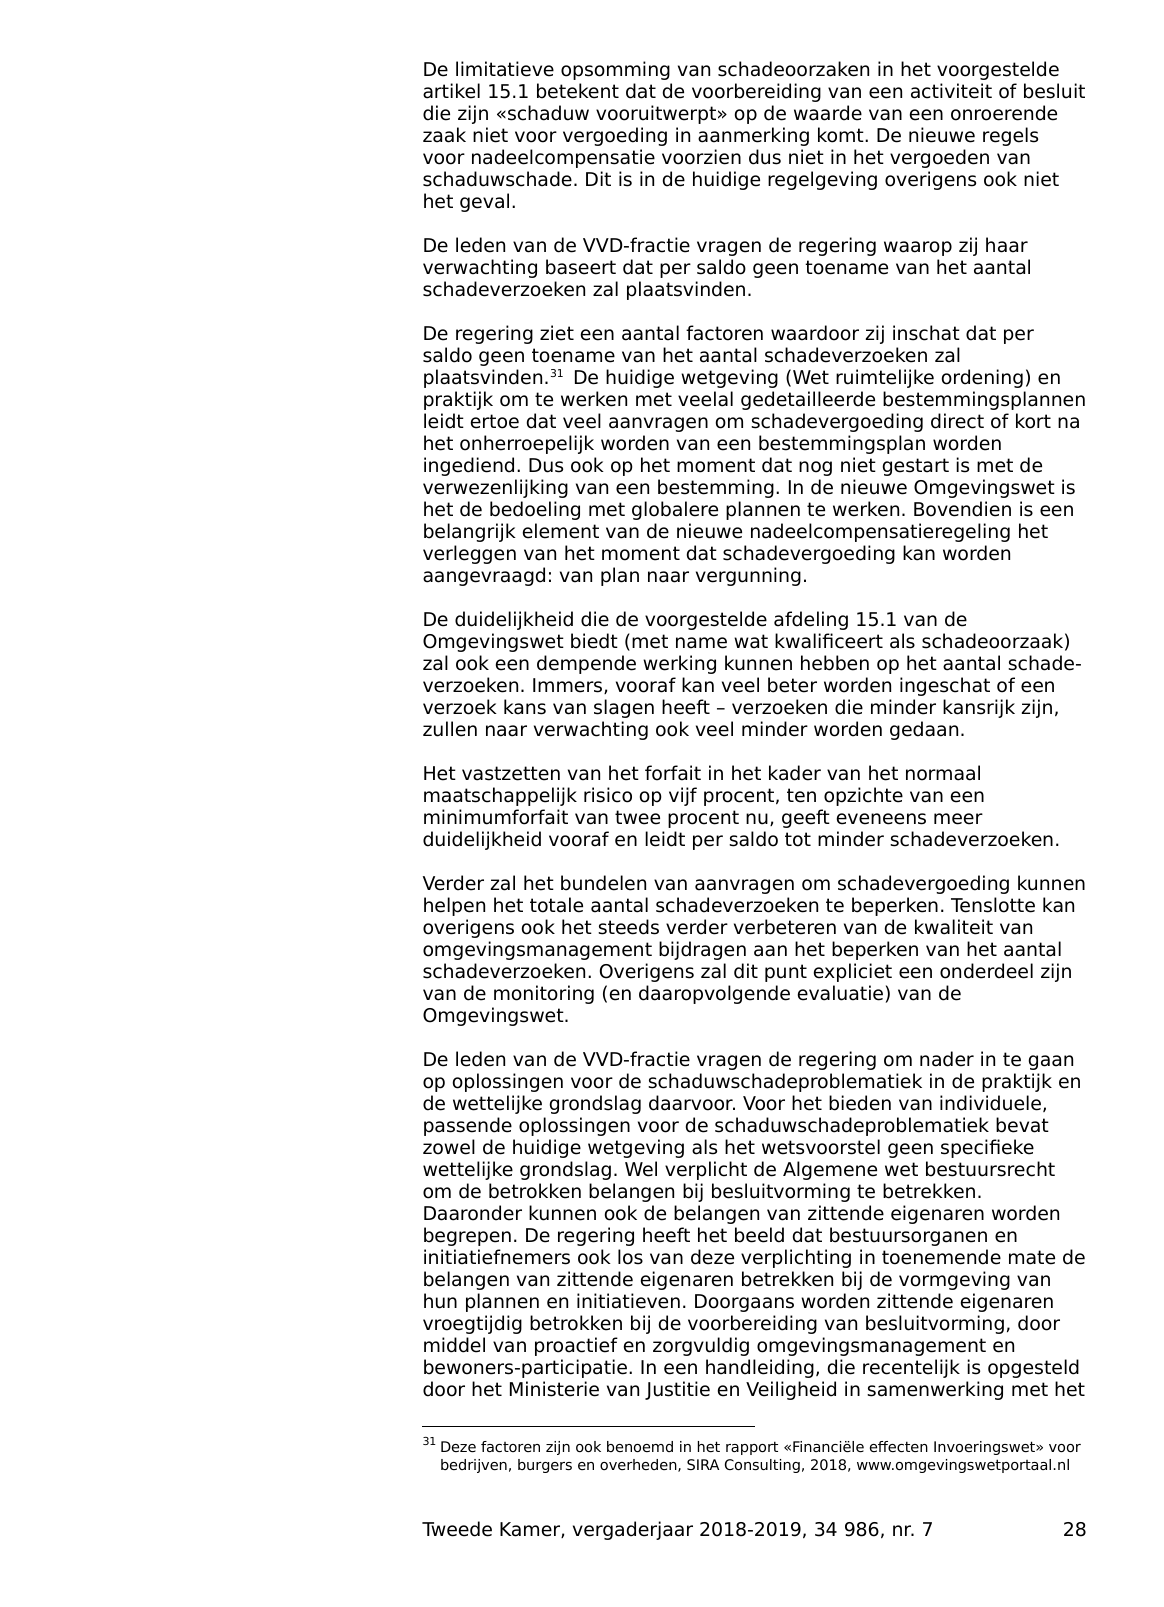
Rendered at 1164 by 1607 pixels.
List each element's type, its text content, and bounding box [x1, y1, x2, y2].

text De leden van de VVD-fractie vragen de regering waarop zij haar verwachting baseert dat per saldo geen toename van het aantal schadeverzoeken zal plaatsvinden. [422, 235, 1087, 301]
text Deze factoren zijn ook benoemd in het rapport «Financiële effecten Invoeringswet» voor bedrijven, burgers en overheden, SIRA Consulting, 2018, www.omgevingswetportaal.nl [422, 1435, 1087, 1474]
text De regering ziet een aantal factoren waardoor zij inschat dat per saldo geen toename van het aantal schadeverzoeken zal plaatsvinden. De huidige wetgeving (Wet ruimtelijke ordening) en praktijk om te werken met veelal gedetailleerde bestemmingsplannen leidt ertoe dat veel aanvragen om schadevergoeding direct of kort na het onherroepelijk worden van een bestemmingsplan worden ingediend. Dus ook op het moment dat nog niet gestart is met de verwezenlijking van een bestemming. In de nieuwe Omgevingswet is het de bedoeling met globalere plannen te werken. Bovendien is een belangrijk element van de nieuwe nadeelcompensatieregeling het verleggen van het moment dat schadevergoeding kan worden aangevraagd: van plan naar vergunning. [422, 323, 1087, 587]
text De duidelijkheid die de voorgestelde afdeling 15.1 van de Omgevingswet biedt (met name wat kwalificeert als schadeoorzaak) zal ook een dempende werking kunnen hebben op het aantal schade-verzoeken. Immers, vooraf kan veel beter worden ingeschat of een verzoek kans van slagen heeft – verzoeken die minder kansrijk zijn, zullen naar verwachting ook veel minder worden gedaan. [422, 609, 1087, 741]
text Verder zal het bundelen van aanvragen om schadevergoeding kunnen helpen het totale aantal schadeverzoeken te beperken. Tenslotte kan overigens ook het steeds verder verbeteren van de kwaliteit van omgevingsmanagement bijdragen aan het beperken van het aantal schadeverzoeken. Overigens zal dit punt expliciet een onderdeel zijn van de monitoring (en daaropvolgende evaluatie) van de Omgevingswet. [422, 873, 1087, 1027]
text Het vastzetten van het forfait in het kader van het normaal maatschappelijk risico op vijf procent, ten opzichte van een minimumforfait van twee procent nu, geeft eveneens meer duidelijkheid vooraf en leidt per saldo tot minder schadeverzoeken. [422, 763, 1087, 851]
text De limitatieve opsomming van schadeoorzaken in het voorgestelde artikel 15.1 betekent dat de voorbereiding van een activiteit of besluit die zijn «schaduw vooruitwerpt» op de waarde van een onroerende zaak niet voor vergoeding in aanmerking komt. De nieuwe regels voor nadeelcompensatie voorzien dus niet in het vergoeden van schaduwschade. Dit is in de huidige regelgeving overigens ook niet het geval. [422, 59, 1087, 213]
text De leden van de VVD-fractie vragen de regering om nader in te gaan op oplossingen voor de schaduwschadeproblematiek in de praktijk en de wettelijke grondslag daarvoor. Voor het bieden van individuele, passende oplossingen voor de schaduwschadeproblematiek bevat zowel de huidige wetgeving als het wetsvoorstel geen specifieke wettelijke grondslag. Wel verplicht de Algemene wet bestuursrecht om de betrokken belangen bij besluitvorming te betrekken. Daaronder kunnen ook de belangen van zittende eigenaren worden begrepen. De regering heeft het beeld dat bestuursorganen en initiatiefnemers ook los van deze verplichting in toenemende mate de belangen van zittende eigenaren betrekken bij de vormgeving van hun plannen en initiatieven. Doorgaans worden zittende eigenaren vroegtijdig betrokken bij de voorbereiding van besluitvorming, door middel van proactief en zorgvuldig omgevingsmanagement en bewoners-participatie. In een handleiding, die recentelijk is opgesteld door het Ministerie van Justitie en Veiligheid in samenwerking met het [422, 1049, 1087, 1401]
